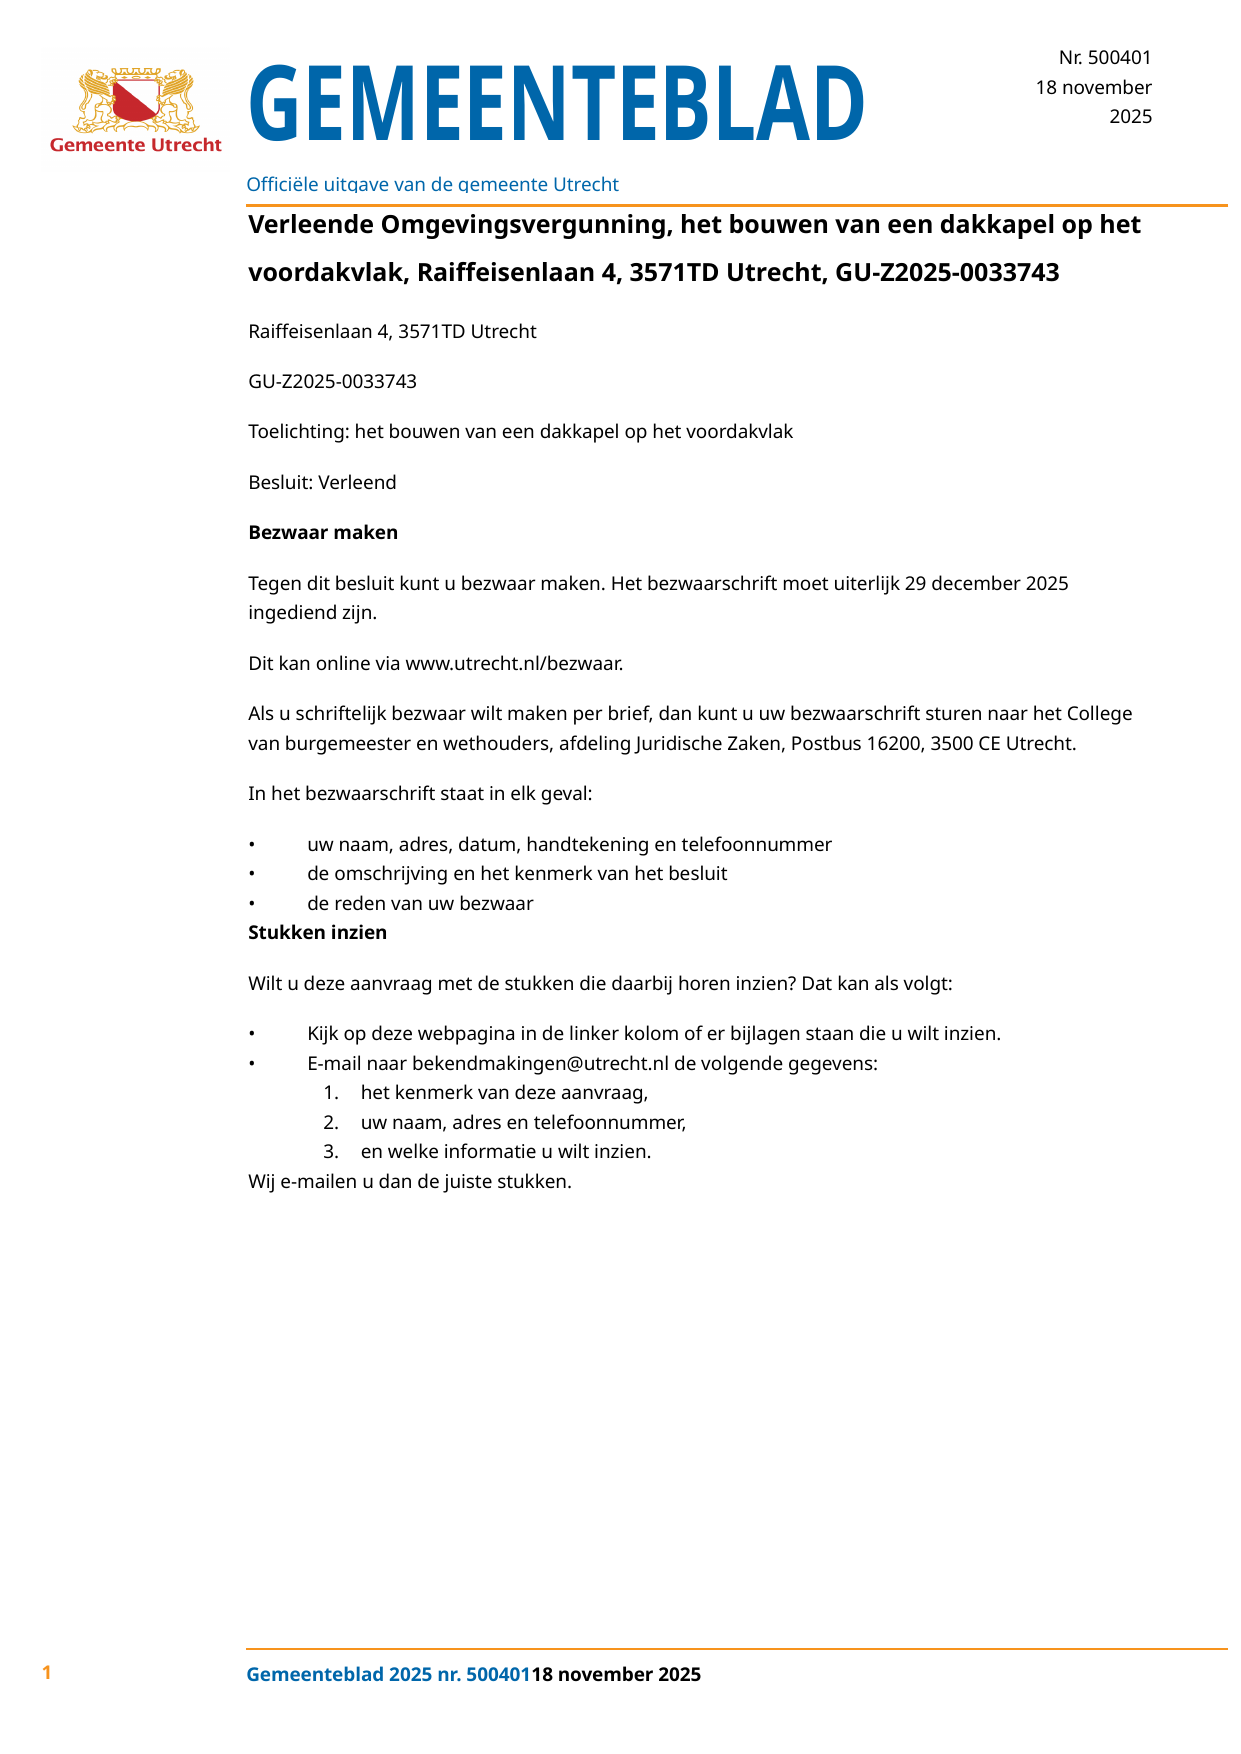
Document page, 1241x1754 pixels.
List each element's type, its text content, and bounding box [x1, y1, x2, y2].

text GU-Z2025-0033743 [248, 368, 1152, 394]
text Bezwaar maken [248, 519, 1152, 545]
list de reden van uw bezwaar [248, 890, 1152, 916]
list en welke informatie u wilt inzien. [323, 1139, 1152, 1164]
text Besluit: Verleend [248, 469, 1152, 495]
text Toelichting: het bouwen van een dakkapel op het voordakvlak [248, 419, 1152, 444]
text Wij e-mailen u dan de juiste stukken. [248, 1168, 1152, 1194]
list de omschrijving en het kenmerk van het besluit [248, 860, 1152, 886]
text Verleende Omgevingsvergunning, het bouwen van een dakkapel op het voordakvlak, Raiffeisenlaan 4, 3571TD Utrecht, GU-Z2025-0033743 [248, 207, 1152, 288]
text Dit kan online via www.utrecht.nl/bezwaar. [248, 650, 1152, 676]
text Tegen dit besluit kunt u bezwaar maken. Het bezwaarschrift moet uiterlijk 29 december 2025 ingediend zijn. [248, 570, 1152, 625]
text Wilt u deze aanvraag met de stukken die daarbij horen inzien? Dat kan als volgt: [248, 970, 1152, 996]
list uw naam, adres, datum, handtekening en telefoonnummer [248, 831, 1152, 857]
text Stukken inzien [248, 919, 1152, 945]
text Raiffeisenlaan 4, 3571TD Utrecht [248, 318, 1152, 344]
list uw naam, adres en telefoonnummer, [323, 1109, 1152, 1135]
text In het bezwaarschrift staat in elk geval: [248, 780, 1152, 806]
list E-mail naar bekendmakingen@utrecht.nl de volgende gegevens: [248, 1050, 1152, 1076]
list Kijk op deze webpagina in de linker kolom of er bijlagen staan die u wilt inzien. [248, 1020, 1152, 1046]
text Als u schriftelijk bezwaar wilt maken per brief, dan kunt u uw bezwaarschrift sturen naar het College van burgemeester en wethouders, afdeling Juridische Zaken, Postbus 16200, 3500 CE Utrecht. [248, 700, 1152, 756]
picture [41, 47, 231, 172]
list het kenmerk van deze aanvraag, [323, 1079, 1152, 1105]
